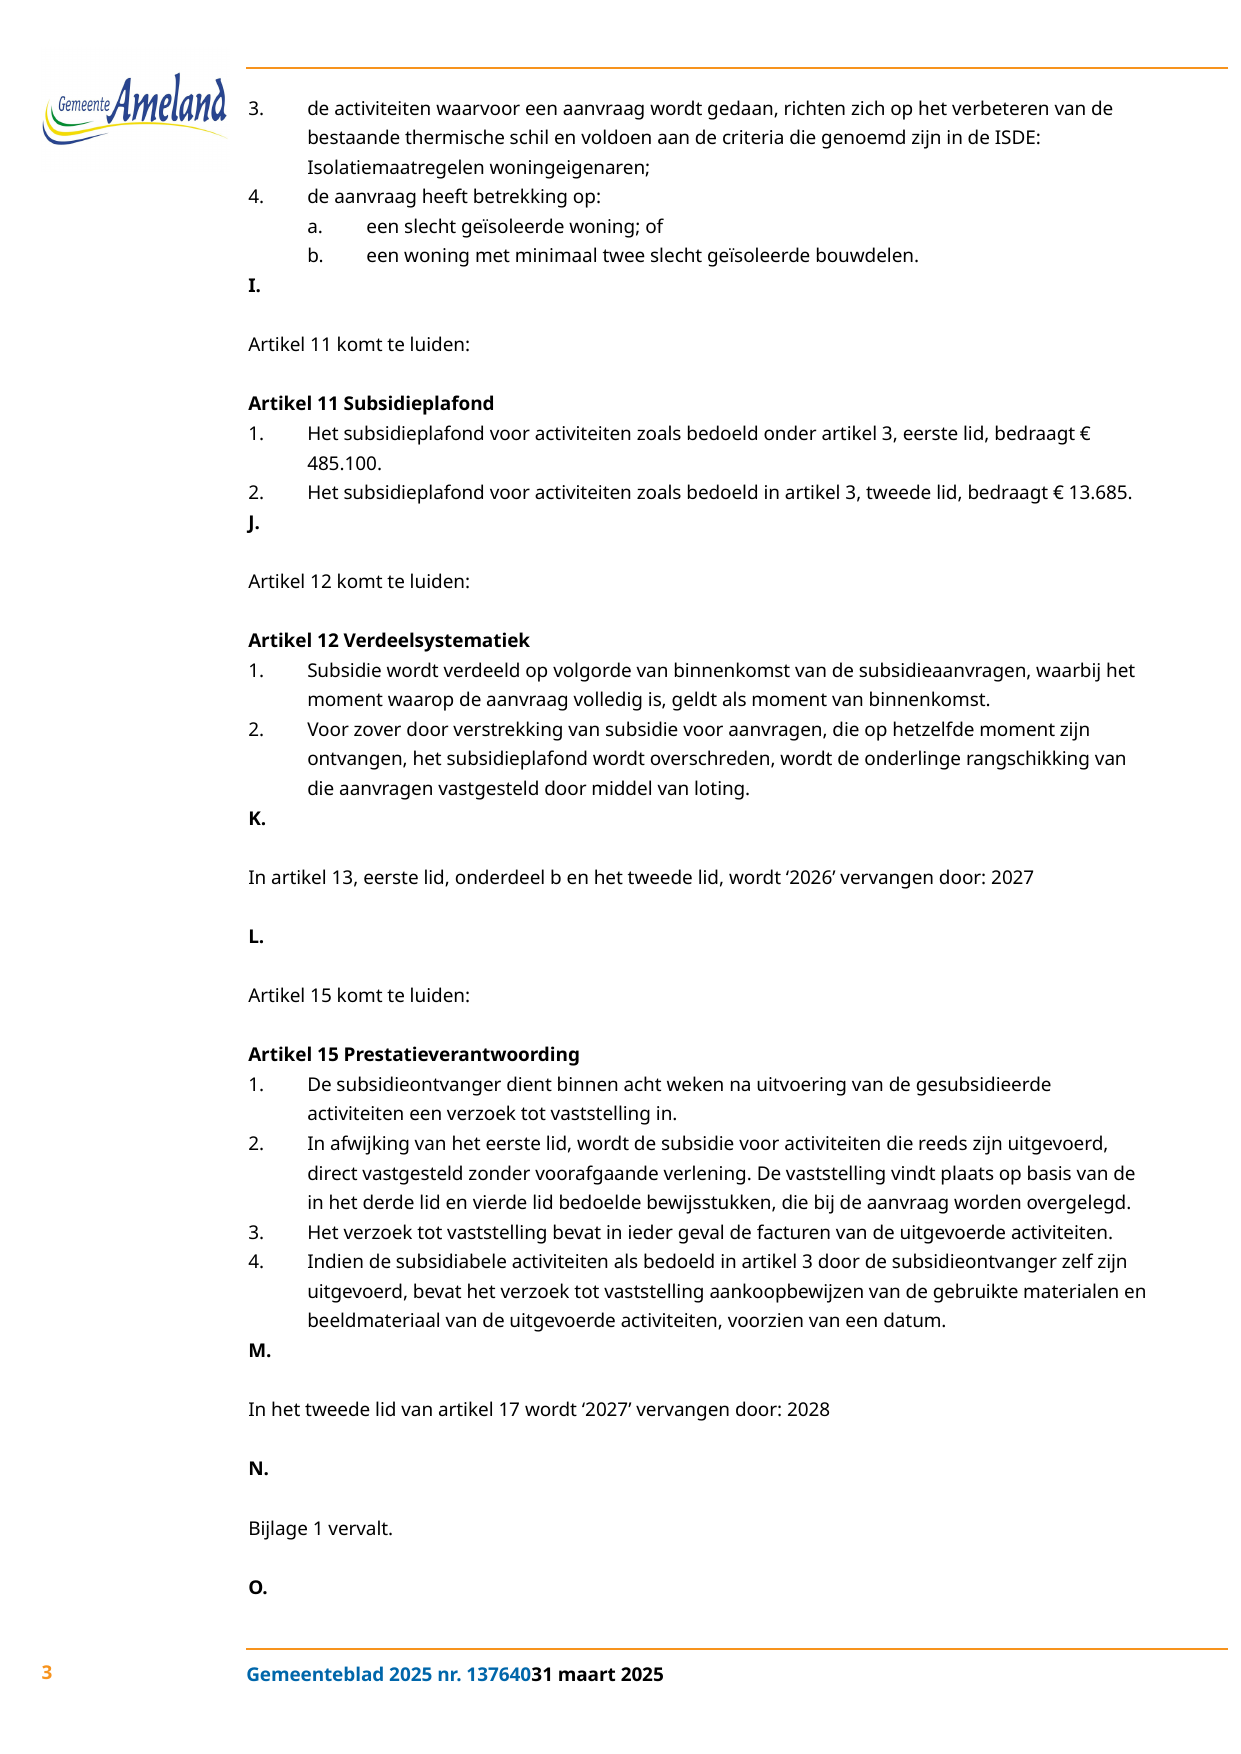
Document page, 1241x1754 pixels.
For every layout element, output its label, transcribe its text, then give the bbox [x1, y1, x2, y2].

text Artikel 15 Prestatieverantwoording [248, 1041, 1152, 1067]
text In het tweede lid van artikel 17 wordt ‘2027’ vervangen door: 2028 [248, 1396, 1152, 1422]
list Het subsidieplafond voor activiteiten zoals bedoeld onder artikel 3, eerste lid, bedraagt € 485.100. [248, 420, 1152, 476]
text Artikel 11 komt te luiden: [248, 331, 1152, 357]
list Subsidie wordt verdeeld op volgorde van binnenkomst van de subsidieaanvragen, waarbij het moment waarop de aanvraag volledig is, geldt als moment van binnenkomst. [248, 657, 1152, 712]
list de activiteiten waarvoor een aanvraag wordt gedaan, richten zich op het verbeteren van de bestaande thermische schil en voldoen aan de criteria die genoemd zijn in de ISDE: Isolatiemaatregelen woningeigenaren; [248, 95, 1152, 180]
list Indien de subsidiabele activiteiten als bedoeld in artikel 3 door de subsidieontvanger zelf zijn uitgevoerd, bevat het verzoek tot vaststelling aankoopbewijzen van de gebruikte materialen en beeldmateriaal van de uitgevoerde activiteiten, voorzien van een datum. [248, 1248, 1152, 1333]
text Bijlage 1 vervalt. [248, 1515, 1152, 1541]
text Artikel 12 Verdeelsystematiek [248, 627, 1152, 653]
list Voor zover door verstrekking van subsidie voor aanvragen, die op hetzelfde moment zijn ontvangen, het subsidieplafond wordt overschreden, wordt de onderlinge rangschikking van die aanvragen vastgesteld door middel van loting. [248, 716, 1152, 801]
list In afwijking van het eerste lid, wordt de subsidie voor activiteiten die reeds zijn uitgevoerd, direct vastgesteld zonder voorafgaande verlening. De vaststelling vindt plaats op basis van de in het derde lid en vierde lid bedoelde bewijsstukken, die bij de aanvraag worden overgelegd. [248, 1130, 1152, 1215]
list De subsidieontvanger dient binnen acht weken na uitvoering van de gesubsidieerde activiteiten een verzoek tot vaststelling in. [248, 1071, 1152, 1126]
picture [41, 47, 231, 172]
text Artikel 15 komt te luiden: [248, 982, 1152, 1008]
list een woning met minimaal twee slecht geïsoleerde bouwdelen. [307, 243, 1152, 268]
text K. [248, 805, 1152, 831]
text N. [248, 1456, 1152, 1481]
text Artikel 12 komt te luiden: [248, 568, 1152, 594]
list Het verzoek tot vaststelling bevat in ieder geval de facturen van de uitgevoerde activiteiten. [248, 1219, 1152, 1245]
text M. [248, 1337, 1152, 1363]
text L. [248, 923, 1152, 949]
text Artikel 11 Subsidieplafond [248, 391, 1152, 416]
text J. [248, 509, 1152, 535]
list een slecht geïsoleerde woning; of [307, 213, 1152, 239]
text I. [248, 272, 1152, 298]
list de aanvraag heeft betrekking op: [248, 183, 1152, 209]
text O. [248, 1574, 1152, 1600]
text In artikel 13, eerste lid, onderdeel b en het tweede lid, wordt ‘2026’ vervangen door: 2027 [248, 864, 1152, 890]
list Het subsidieplafond voor activiteiten zoals bedoeld in artikel 3, tweede lid, bedraagt € 13.685. [248, 479, 1152, 505]
